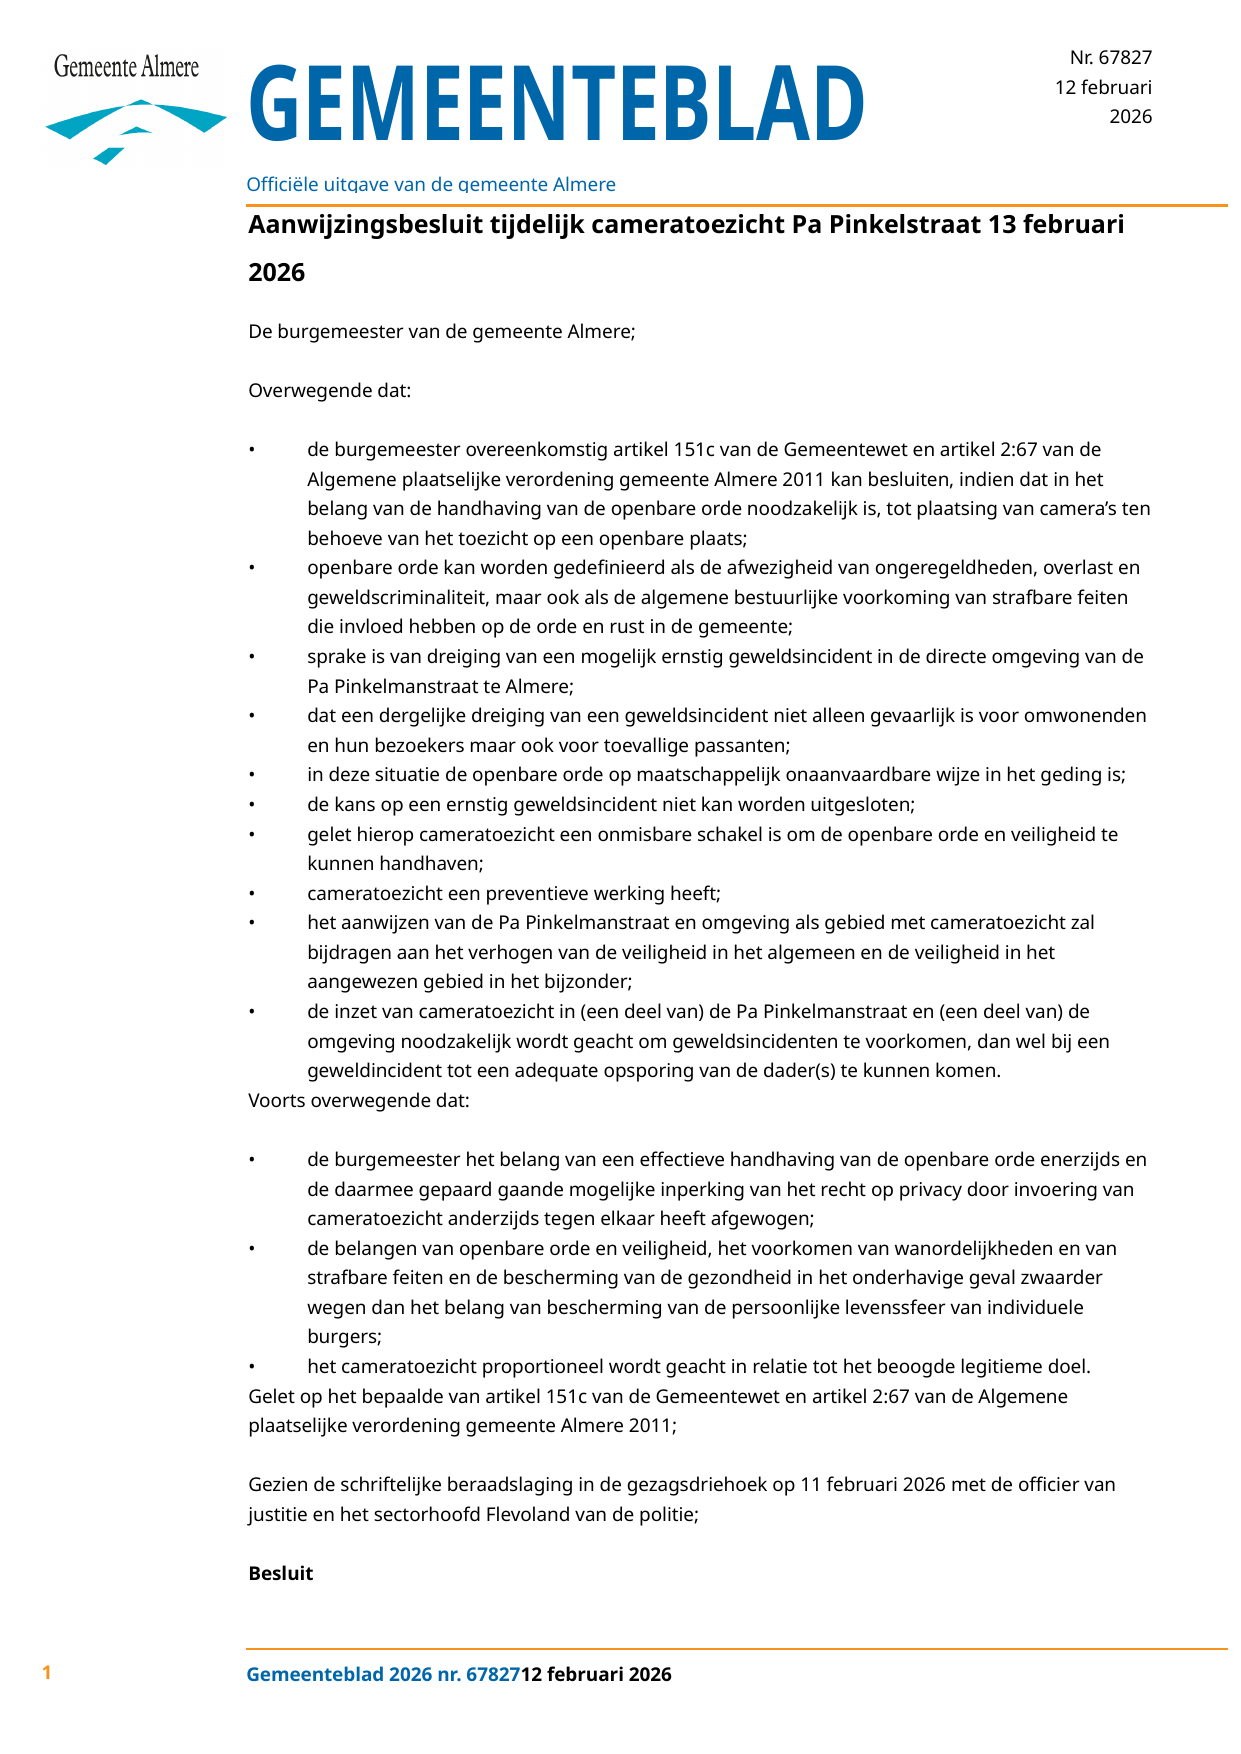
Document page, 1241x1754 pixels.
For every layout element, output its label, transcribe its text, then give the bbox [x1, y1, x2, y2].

list gelet hierop cameratoezicht een onmisbare schakel is om de openbare orde en veiligheid te kunnen handhaven; [248, 821, 1152, 876]
list de burgemeester overeenkomstig artikel 151c van de Gemeentewet en artikel 2:67 van de Algemene plaatselijke verordening gemeente Almere 2011 kan besluiten, indien dat in het belang van de handhaving van de openbare orde noodzakelijk is, tot plaatsing van camera’s ten behoeve van het toezicht op een openbare plaats; [248, 436, 1152, 551]
text Overwegende dat: [248, 377, 1152, 403]
text Aanwijzingsbesluit tijdelijk cameratoezicht Pa Pinkelstraat 13 februari 2026 [248, 207, 1152, 288]
picture [41, 47, 231, 172]
list de belangen van openbare orde en veiligheid, het voorkomen van wanordelijkheden en van strafbare feiten en de bescherming van de gezondheid in het onderhavige geval zwaarder wegen dan het belang van bescherming van de persoonlijke levenssfeer van individuele burgers; [248, 1235, 1152, 1349]
list in deze situatie de openbare orde op maatschappelijk onaanvaardbare wijze in het geding is; [248, 762, 1152, 787]
list dat een dergelijke dreiging van een geweldsincident niet alleen gevaarlijk is voor omwonenden en hun bezoekers maar ook voor toevallige passanten; [248, 702, 1152, 758]
list de kans op een ernstig geweldsincident niet kan worden uitgesloten; [248, 791, 1152, 817]
text Besluit [248, 1560, 1152, 1586]
text De burgemeester van de gemeente Almere; [248, 318, 1152, 344]
list cameratoezicht een preventieve werking heeft; [248, 880, 1152, 906]
list de inzet van cameratoezicht in (een deel van) de Pa Pinkelmanstraat en (een deel van) de omgeving noodzakelijk wordt geacht om geweldsincidenten te voorkomen, dan wel bij een geweldincident tot een adequate opsporing van de dader(s) te kunnen komen. [248, 998, 1152, 1083]
list het aanwijzen van de Pa Pinkelmanstraat en omgeving als gebied met cameratoezicht zal bijdragen aan het verhogen van de veiligheid in het algemeen en de veiligheid in het aangewezen gebied in het bijzonder; [248, 909, 1152, 994]
list de burgemeester het belang van een effectieve handhaving van de openbare orde enerzijds en de daarmee gepaard gaande mogelijke inperking van het recht op privacy door invoering van cameratoezicht anderzijds tegen elkaar heeft afgewogen; [248, 1146, 1152, 1231]
list sprake is van dreiging van een mogelijk ernstig geweldsincident in de directe omgeving van de Pa Pinkelmanstraat te Almere; [248, 643, 1152, 699]
text Voorts overwegende dat: [248, 1087, 1152, 1113]
list het cameratoezicht proportioneel wordt geacht in relatie tot het beoogde legitieme doel. [248, 1353, 1152, 1379]
text Gezien de schriftelijke beraadslaging in de gezagsdriehoek op 11 februari 2026 met de officier van justitie en het sectorhoofd Flevoland van de politie; [248, 1472, 1152, 1527]
text Gelet op het bepaalde van artikel 151c van de Gemeentewet en artikel 2:67 van de Algemene plaatselijke verordening gemeente Almere 2011; [248, 1383, 1152, 1438]
list openbare orde kan worden gedefinieerd als de afwezigheid van ongeregeldheden, overlast en geweldscriminaliteit, maar ook als de algemene bestuurlijke voorkoming van strafbare feiten die invloed hebben op de orde en rust in de gemeente; [248, 554, 1152, 639]
